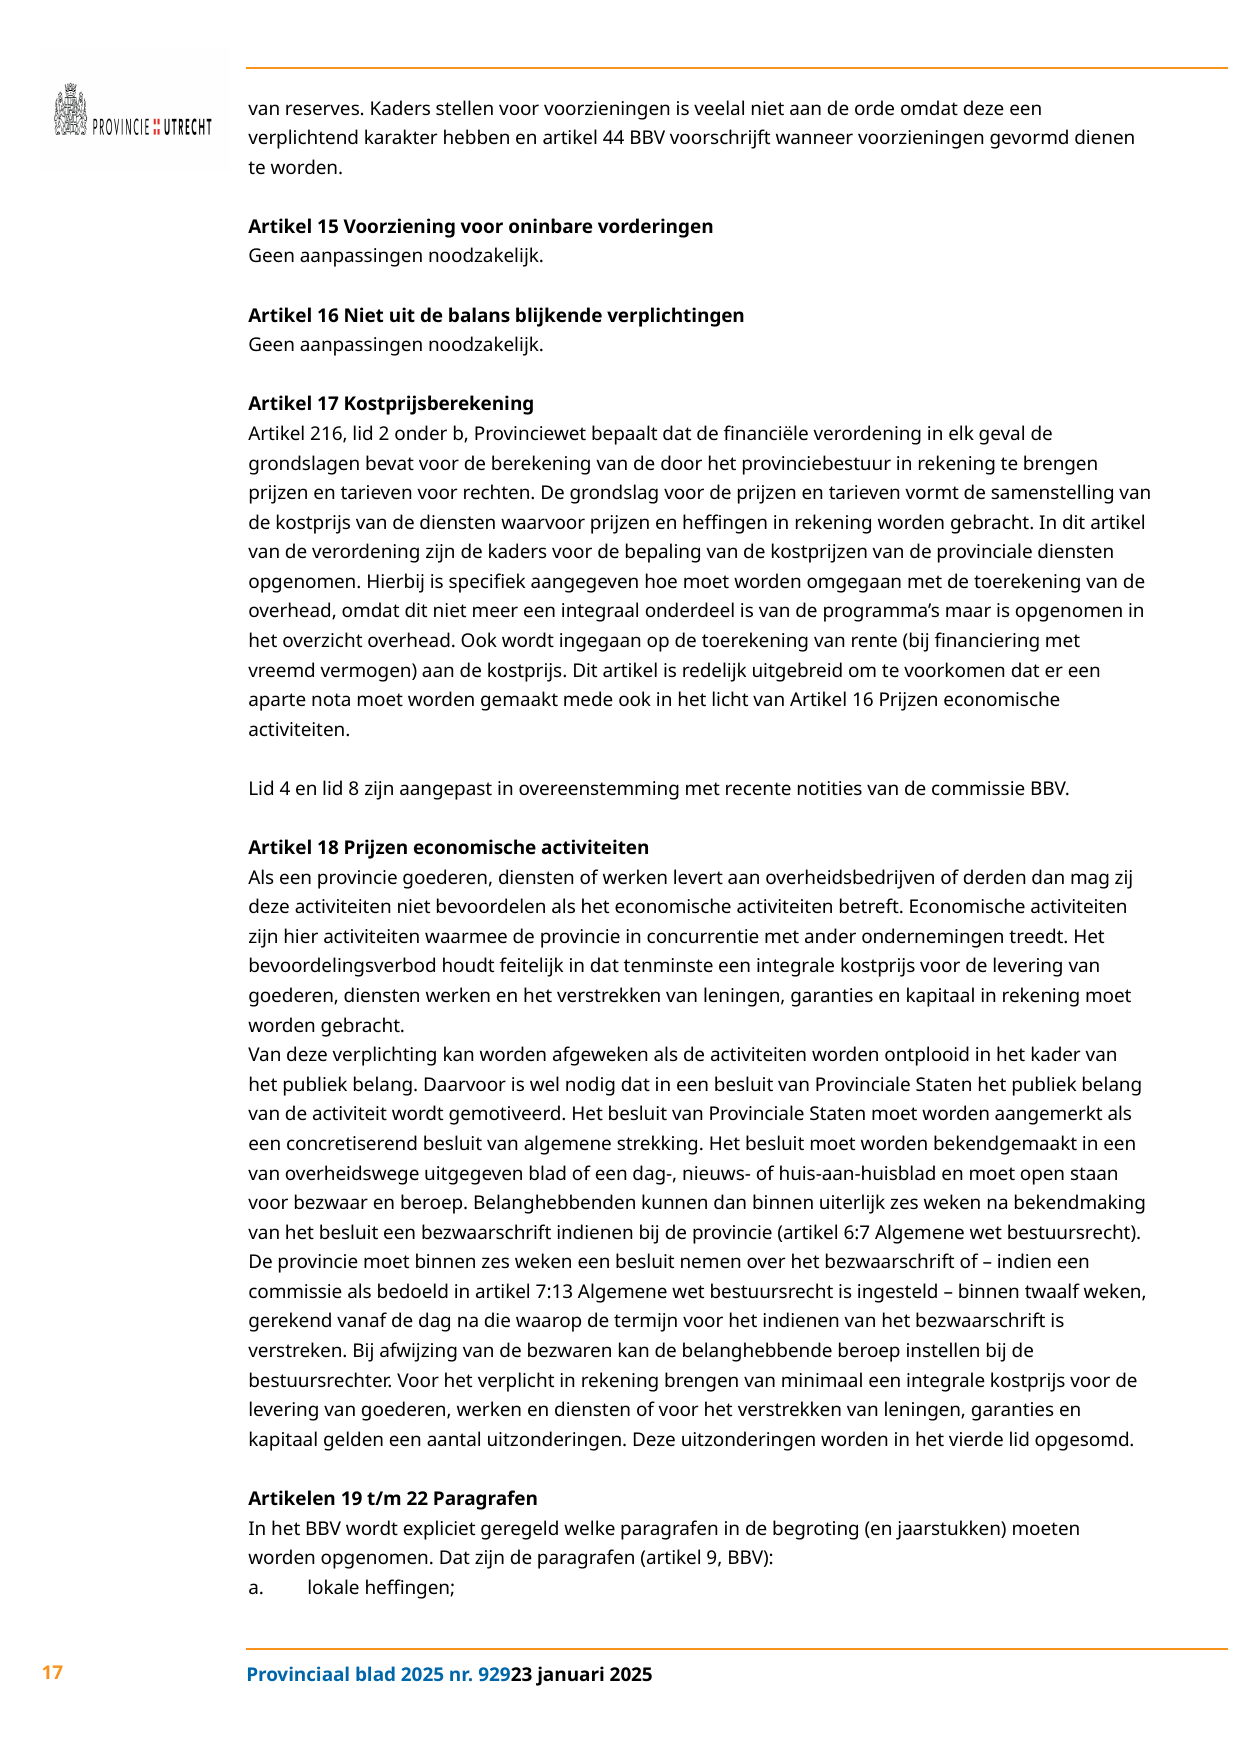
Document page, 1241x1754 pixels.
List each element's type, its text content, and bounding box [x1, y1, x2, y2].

text van reserves. Kaders stellen voor voorzieningen is veelal niet aan de orde omdat deze een verplichtend karakter hebben en artikel 44 BBV voorschrijft wanneer voorzieningen gevormd dienen te worden. [248, 95, 1152, 180]
text Artikel 216, lid 2 onder b, Provinciewet bepaalt dat de financiële verordening in elk geval de grondslagen bevat voor de berekening van de door het provinciebestuur in rekening te brengen prijzen en tarieven voor rechten. De grondslag voor de prijzen en tarieven vormt de samenstelling van de kostprijs van de diensten waarvoor prijzen en heffingen in rekening worden gebracht. In dit artikel van de verordening zijn de kaders voor de bepaling van de kostprijzen van de provinciale diensten opgenomen. Hierbij is specifiek aangegeven hoe moet worden omgegaan met de toerekening van de overhead, omdat dit niet meer een integraal onderdeel is van de programma’s maar is opgenomen in het overzicht overhead. Ook wordt ingegaan op de toerekening van rente (bij financiering met vreemd vermogen) aan de kostprijs. Dit artikel is redelijk uitgebreid om te voorkomen dat er een aparte nota moet worden gemaakt mede ook in het licht van Artikel 16 Prijzen economische activiteiten. [248, 420, 1152, 742]
text Geen aanpassingen noodzakelijk. [248, 243, 1152, 268]
text Lid 4 en lid 8 zijn aangepast in overeenstemming met recente notities van de commissie BBV. [248, 775, 1152, 801]
text In het BBV wordt expliciet geregeld welke paragrafen in de begroting (en jaarstukken) moeten worden opgenomen. Dat zijn de paragrafen (artikel 9, BBV): [248, 1515, 1152, 1570]
list lokale heffingen; [248, 1574, 1152, 1600]
text Van deze verplichting kan worden afgeweken als de activiteiten worden ontplooid in het kader van het publiek belang. Daarvoor is wel nodig dat in een besluit van Provinciale Staten het publiek belang van de activiteit wordt gemotiveerd. Het besluit van Provinciale Staten moet worden aangemerkt als een concretiserend besluit van algemene strekking. Het besluit moet worden bekendgemaakt in een van overheidswege uitgegeven blad of een dag-, nieuws- of huis-aan-huisblad en moet open staan voor bezwaar en beroep. Belanghebbenden kunnen dan binnen uiterlijk zes weken na bekendmaking van het besluit een bezwaarschrift indienen bij de provincie (artikel 6:7 Algemene wet bestuursrecht). De provincie moet binnen zes weken een besluit nemen over het bezwaarschrift of – indien een commissie als bedoeld in artikel 7:13 Algemene wet bestuursrecht is ingesteld – binnen twaalf weken, gerekend vanaf de dag na die waarop de termijn voor het indienen van het bezwaarschrift is verstreken. Bij afwijzing van de bezwaren kan de belanghebbende beroep instellen bij de bestuursrechter. Voor het verplicht in rekening brengen van minimaal een integrale kostprijs voor de levering van goederen, werken en diensten of voor het verstrekken van leningen, garanties en kapitaal gelden een aantal uitzonderingen. Deze uitzonderingen worden in het vierde lid opgesomd. [248, 1041, 1152, 1452]
text Als een provincie goederen, diensten of werken levert aan overheidsbedrijven of derden dan mag zij deze activiteiten niet bevoordelen als het economische activiteiten betreft. Economische activiteiten zijn hier activiteiten waarmee de provincie in concurrentie met ander ondernemingen treedt. Het bevoordelingsverbod houdt feitelijk in dat tenminste een integrale kostprijs voor de levering van goederen, diensten werken en het verstrekken van leningen, garanties en kapitaal in rekening moet worden gebracht. [248, 864, 1152, 1038]
text Artikel 16 Niet uit de balans blijkende verplichtingen [248, 302, 1152, 328]
text Artikelen 19 t/m 22 Paragrafen [248, 1485, 1152, 1511]
picture [41, 47, 231, 172]
text Artikel 18 Prijzen economische activiteiten [248, 834, 1152, 860]
text Artikel 17 Kostprijsberekening [248, 391, 1152, 416]
text Geen aanpassingen noodzakelijk. [248, 331, 1152, 357]
text Artikel 15 Voorziening voor oninbare vorderingen [248, 213, 1152, 239]
